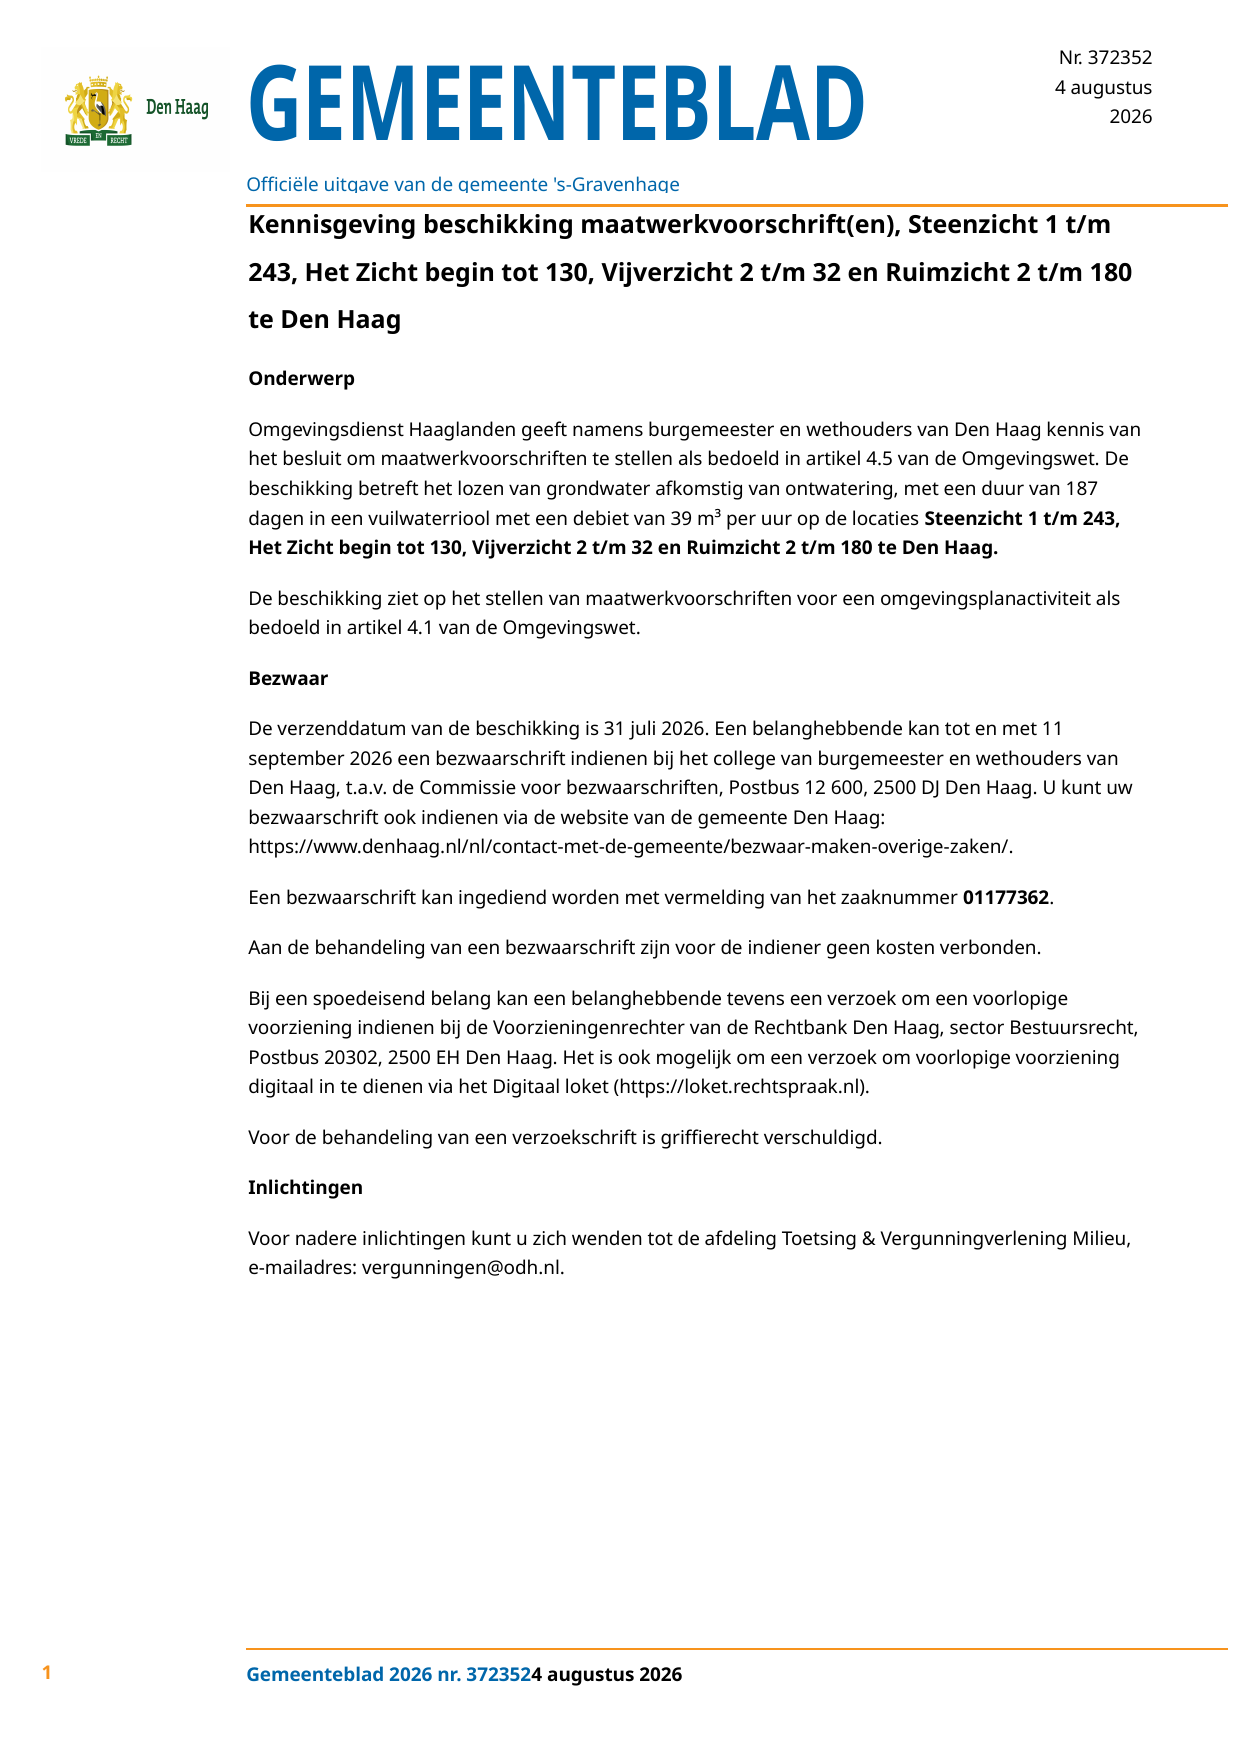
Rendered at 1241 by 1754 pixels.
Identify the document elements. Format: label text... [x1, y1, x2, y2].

text Bezwaar [248, 665, 1152, 690]
picture [41, 47, 231, 172]
text Een bezwaarschrift kan ingediend worden met vermelding van het zaaknummer 01177362. [248, 884, 1152, 909]
text De verzenddatum van de beschikking is 31 juli 2026. Een belanghebbende kan tot en met 11 september 2026 een bezwaarschrift indienen bij het college van burgemeester en wethouders van Den Haag, t.a.v. de Commissie voor bezwaarschriften, Postbus 12 600, 2500 DJ Den Haag. U kunt uw bezwaarschrift ook indienen via de website van de gemeente Den Haag: https://www.denhaag.nl/nl/contact-met-de-gemeente/bezwaar-maken-overige-zaken/. [248, 715, 1152, 859]
text Kennisgeving beschikking maatwerkvoorschrift(en), Steenzicht 1 t/m 243, Het Zicht begin tot 130, Vijverzicht 2 t/m 32 en Ruimzicht 2 t/m 180 te Den Haag [248, 207, 1152, 336]
text Bij een spoedeisend belang kan een belanghebbende tevens een verzoek om een voorlopige voorziening indienen bij de Voorzieningenrechter van de Rechtbank Den Haag, sector Bestuursrecht, Postbus 20302, 2500 EH Den Haag. Het is ook mogelijk om een verzoek om voorlopige voorziening digitaal in te dienen via het Digitaal loket (https://loket.rechtspraak.nl). [248, 985, 1152, 1099]
text Inlichtingen [248, 1174, 1152, 1200]
text Omgevingsdienst Haaglanden geeft namens burgemeester en wethouders van Den Haag kennis van het besluit om maatwerkvoorschriften te stellen als bedoeld in artikel 4.5 van de Omgevingswet. De beschikking betreft het lozen van grondwater afkomstig van ontwatering, met een duur van 187 dagen in een vuilwaterriool met een debiet van 39 m³ per uur op de locaties Steenzicht 1 t/m 243, Het Zicht begin tot 130, Vijverzicht 2 t/m 32 en Ruimzicht 2 t/m 180 te Den Haag. [248, 416, 1152, 560]
text Voor de behandeling van een verzoekschrift is griffierecht verschuldigd. [248, 1124, 1152, 1149]
text Voor nadere inlichtingen kunt u zich wenden tot de afdeling Toetsing & Vergunningverlening Milieu, e-mailadres: vergunningen@odh.nl. [248, 1225, 1152, 1280]
text Onderwerp [248, 366, 1152, 391]
text De beschikking ziet op het stellen van maatwerkvoorschriften voor een omgevingsplanactiviteit als bedoeld in artikel 4.1 van de Omgevingswet. [248, 585, 1152, 640]
text Aan de behandeling van een bezwaarschrift zijn voor de indiener geen kosten verbonden. [248, 934, 1152, 960]
